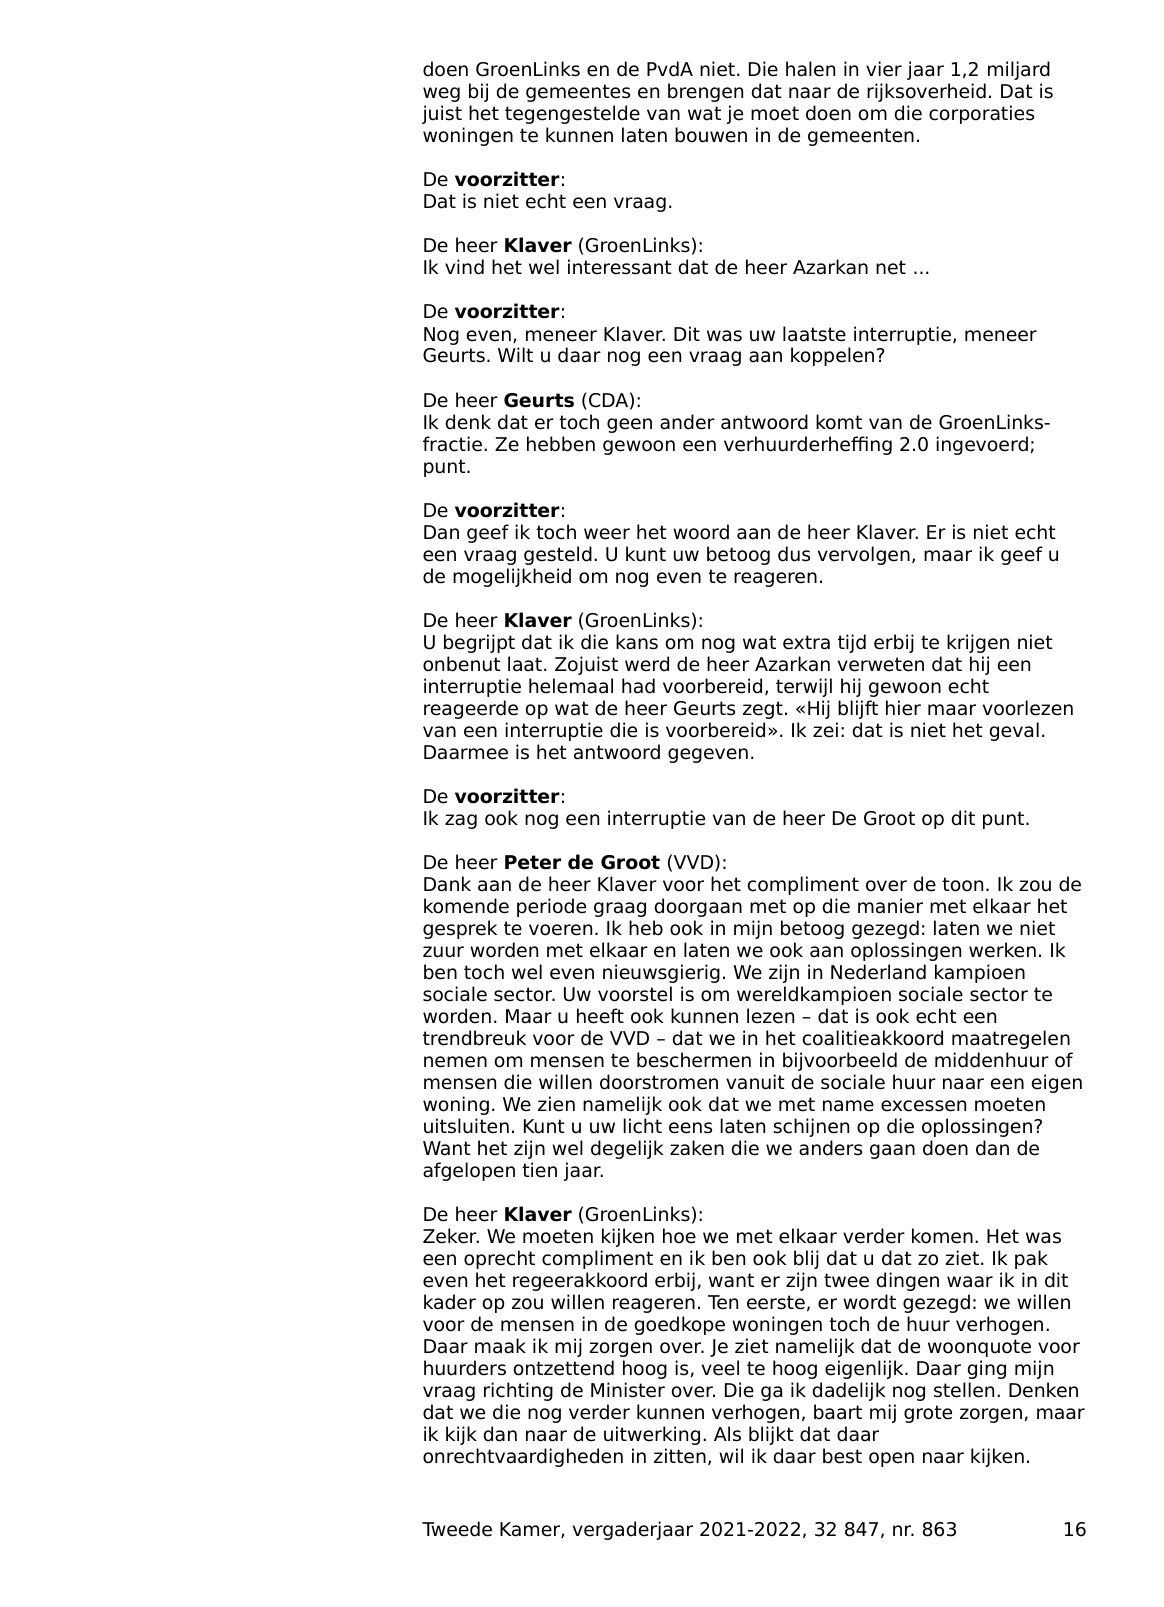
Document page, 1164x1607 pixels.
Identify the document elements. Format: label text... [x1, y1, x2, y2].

text Ik zag ook nog een interruptie van de heer De Groot op dit punt. [422, 808, 1087, 830]
text De voorzitter: [422, 169, 1087, 191]
text Dat is niet echt een vraag. [422, 191, 1087, 213]
text Dank aan de heer Klaver voor het compliment over de toon. Ik zou de komende periode graag doorgaan met op die manier met elkaar het gesprek te voeren. Ik heb ook in mijn betoog gezegd: laten we niet zuur worden met elkaar en laten we ook aan oplossingen werken. Ik ben toch wel even nieuwsgierig. We zijn in Nederland kampioen sociale sector. Uw voorstel is om wereldkampioen sociale sector te worden. Maar u heeft ook kunnen lezen – dat is ook echt een trendbreuk voor de VVD – dat we in het coalitieakkoord maatregelen nemen om mensen te beschermen in bijvoorbeeld de middenhuur of mensen die willen doorstromen vanuit de sociale huur naar een eigen woning. We zien namelijk ook dat we met name excessen moeten uitsluiten. Kunt u uw licht eens laten schijnen op die oplossingen? Want het zijn wel degelijk zaken die we anders gaan doen dan de afgelopen tien jaar. [422, 874, 1087, 1182]
text Ik denk dat er toch geen ander antwoord komt van de GroenLinks-fractie. Ze hebben gewoon een verhuurderheffing 2.0 ingevoerd; punt. [422, 412, 1087, 477]
text doen GroenLinks en de PvdA niet. Die halen in vier jaar 1,2 miljard weg bij de gemeentes en brengen dat naar de rijksoverheid. Dat is juist het tegengestelde van wat je moet doen om die corporaties woningen te kunnen laten bouwen in de gemeenten. [422, 59, 1087, 147]
text De heer Klaver (GroenLinks): [422, 235, 1087, 257]
text Dan geef ik toch weer het woord aan de heer Klaver. Er is niet echt een vraag gesteld. U kunt uw betoog dus vervolgen, maar ik geef u de mogelijkheid om nog even te reageren. [422, 522, 1087, 588]
text De voorzitter: [422, 786, 1087, 808]
text U begrijpt dat ik die kans om nog wat extra tijd erbij te krijgen niet onbenut laat. Zojuist werd de heer Azarkan verweten dat hij een interruptie helemaal had voorbereid, terwijl hij gewoon echt reageerde op wat de heer Geurts zegt. «Hij blijft hier maar voorlezen van een interruptie die is voorbereid». Ik zei: dat is niet het geval. Daarmee is het antwoord gegeven. [422, 632, 1087, 764]
text Nog even, meneer Klaver. Dit was uw laatste interruptie, meneer Geurts. Wilt u daar nog een vraag aan koppelen? [422, 323, 1087, 367]
text De voorzitter: [422, 500, 1087, 522]
text De heer Klaver (GroenLinks): [422, 1204, 1087, 1226]
text De heer Klaver (GroenLinks): [422, 610, 1087, 632]
text De heer Peter de Groot (VVD): [422, 852, 1087, 874]
text De heer Geurts (CDA): [422, 389, 1087, 412]
text Zeker. We moeten kijken hoe we met elkaar verder komen. Het was een oprecht compliment en ik ben ook blij dat u dat zo ziet. Ik pak even het regeerakkoord erbij, want er zijn twee dingen waar ik in dit kader op zou willen reageren. Ten eerste, er wordt gezegd: we willen voor de mensen in de goedkope woningen toch de huur verhogen. Daar maak ik mij zorgen over. Je ziet namelijk dat de woonquote voor huurders ontzettend hoog is, veel te hoog eigenlijk. Daar ging mijn vraag richting de Minister over. Die ga ik dadelijk nog stellen. Denken dat we die nog verder kunnen verhogen, baart mij grote zorgen, maar ik kijk dan naar de uitwerking. Als blijkt dat daar onrechtvaardigheden in zitten, wil ik daar best open naar kijken. [422, 1226, 1087, 1468]
text Ik vind het wel interessant dat de heer Azarkan net ... [422, 257, 1087, 279]
text De voorzitter: [422, 301, 1087, 323]
